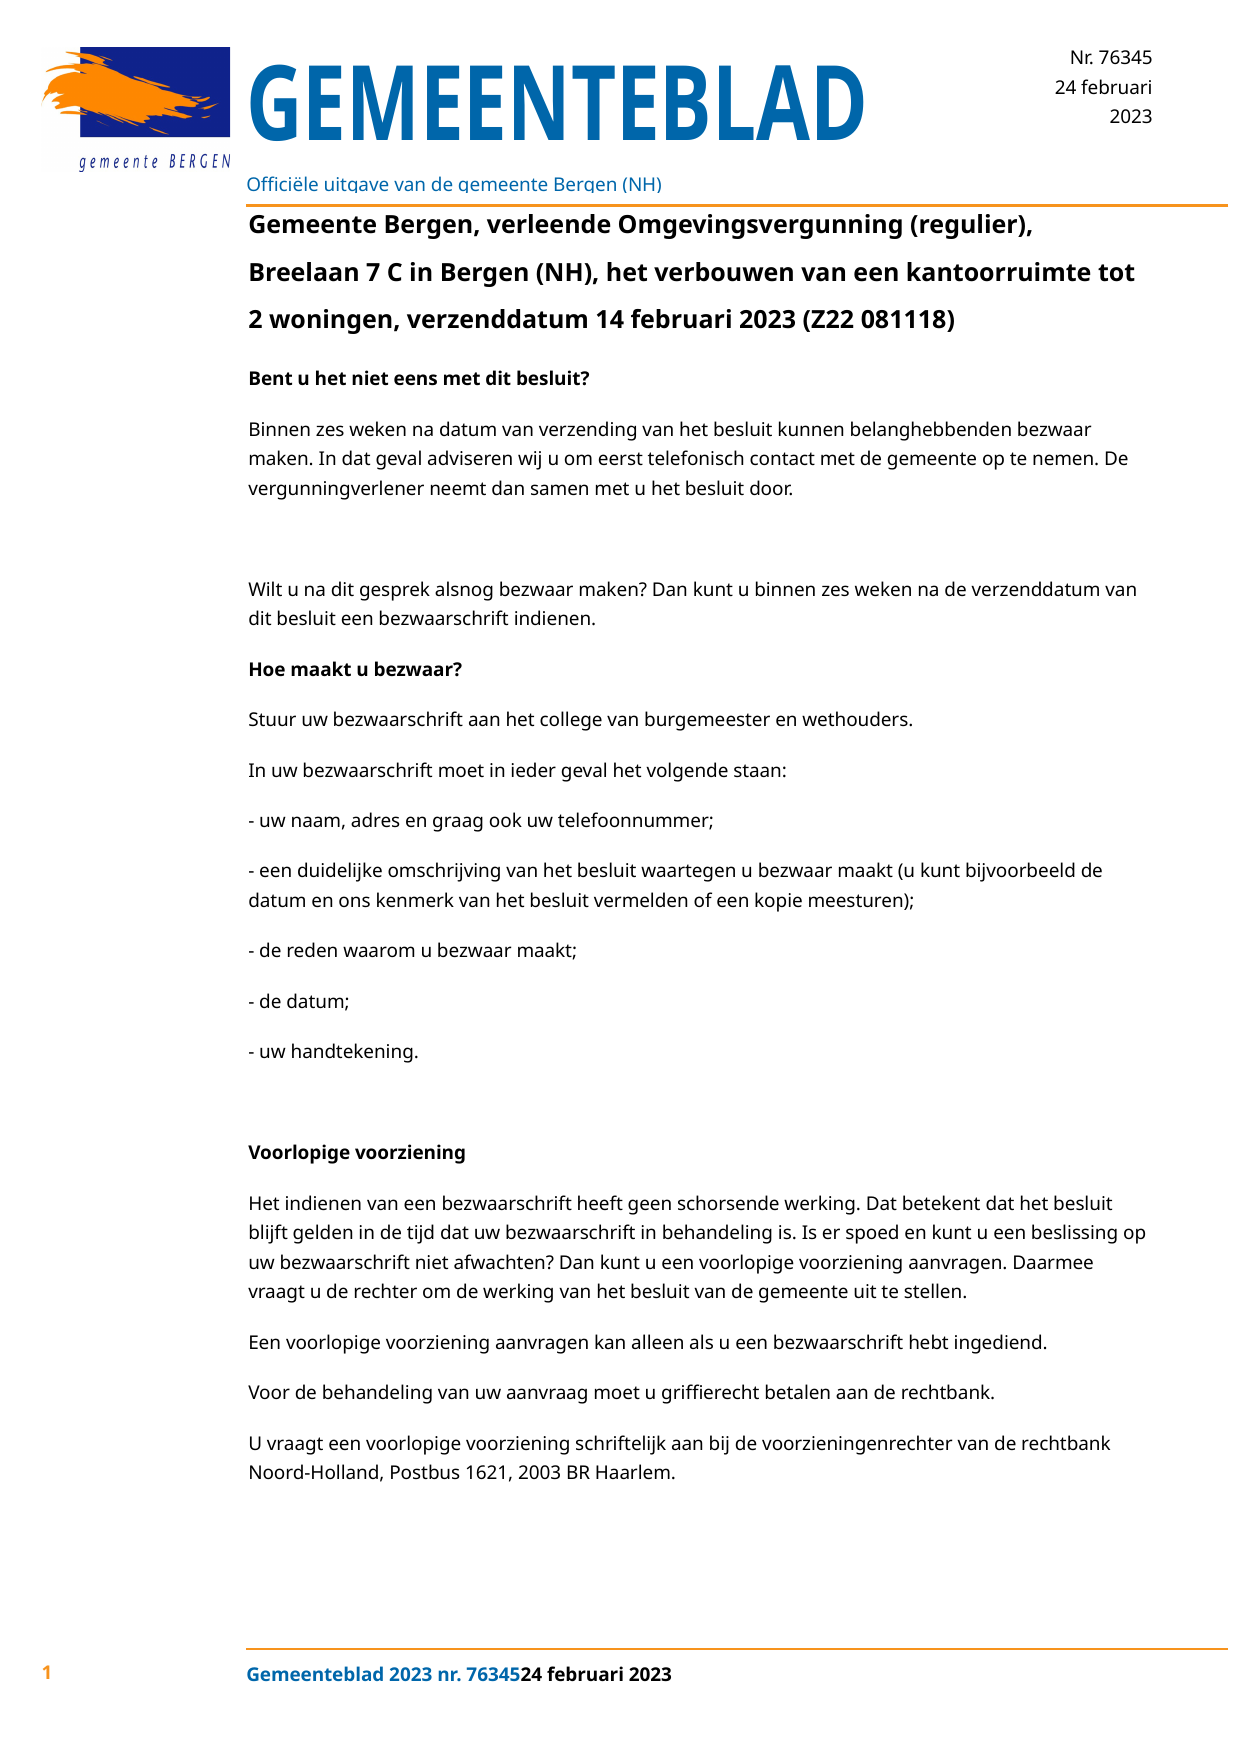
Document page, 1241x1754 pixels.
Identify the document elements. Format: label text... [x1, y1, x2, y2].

text - uw naam, adres en graag ook uw telefoonnummer; [248, 807, 1152, 833]
text Wilt u na dit gesprek alsnog bezwaar maken? Dan kunt u binnen zes weken na de verzenddatum van dit besluit een bezwaarschrift indienen. [248, 576, 1152, 631]
text In uw bezwaarschrift moet in ieder geval het volgende staan: [248, 757, 1152, 782]
text - de reden waarom u bezwaar maakt; [248, 938, 1152, 963]
text U vraagt een voorlopige voorziening schriftelijk aan bij de voorzieningenrechter van de rechtbank Noord-Holland, Postbus 1621, 2003 BR Haarlem. [248, 1430, 1152, 1485]
text Binnen zes weken na datum van verzending van het besluit kunnen belanghebbenden bezwaar maken. In dat geval adviseren wij u om eerst telefonisch contact met de gemeente op te nemen. De vergunningverlener neemt dan samen met u het besluit door. [248, 416, 1152, 501]
text - een duidelijke omschrijving van het besluit waartegen u bezwaar maakt (u kunt bijvoorbeeld de datum en ons kenmerk van het besluit vermelden of een kopie meesturen); [248, 858, 1152, 913]
text - uw handtekening. [248, 1038, 1152, 1064]
picture [41, 47, 231, 172]
text Het indienen van een bezwaarschrift heeft geen schorsende werking. Dat betekent dat het besluit blijft gelden in de tijd dat uw bezwaarschrift in behandeling is. Is er spoed en kunt u een beslissing op uw bezwaarschrift niet afwachten? Dan kunt u een voorlopige voorziening aanvragen. Daarmee vraagt u de rechter om de werking van het besluit van de gemeente uit te stellen. [248, 1190, 1152, 1304]
text Stuur uw bezwaarschrift aan het college van burgemeester en wethouders. [248, 706, 1152, 732]
text - de datum; [248, 988, 1152, 1014]
text Hoe maakt u bezwaar? [248, 656, 1152, 682]
text Een voorlopige voorziening aanvragen kan alleen als u een bezwaarschrift hebt ingediend. [248, 1329, 1152, 1354]
text Gemeente Bergen, verleende Omgevingsvergunning (regulier), Breelaan 7 C in Bergen (NH), het verbouwen van een kantoorruimte tot 2 woningen, verzenddatum 14 februari 2023 (Z22 081118) [248, 207, 1152, 336]
text Voorlopige voorziening [248, 1139, 1152, 1165]
text Bent u het niet eens met dit besluit? [248, 366, 1152, 391]
text Voor de behandeling van uw aanvraag moet u griffierecht betalen aan de rechtbank. [248, 1379, 1152, 1405]
